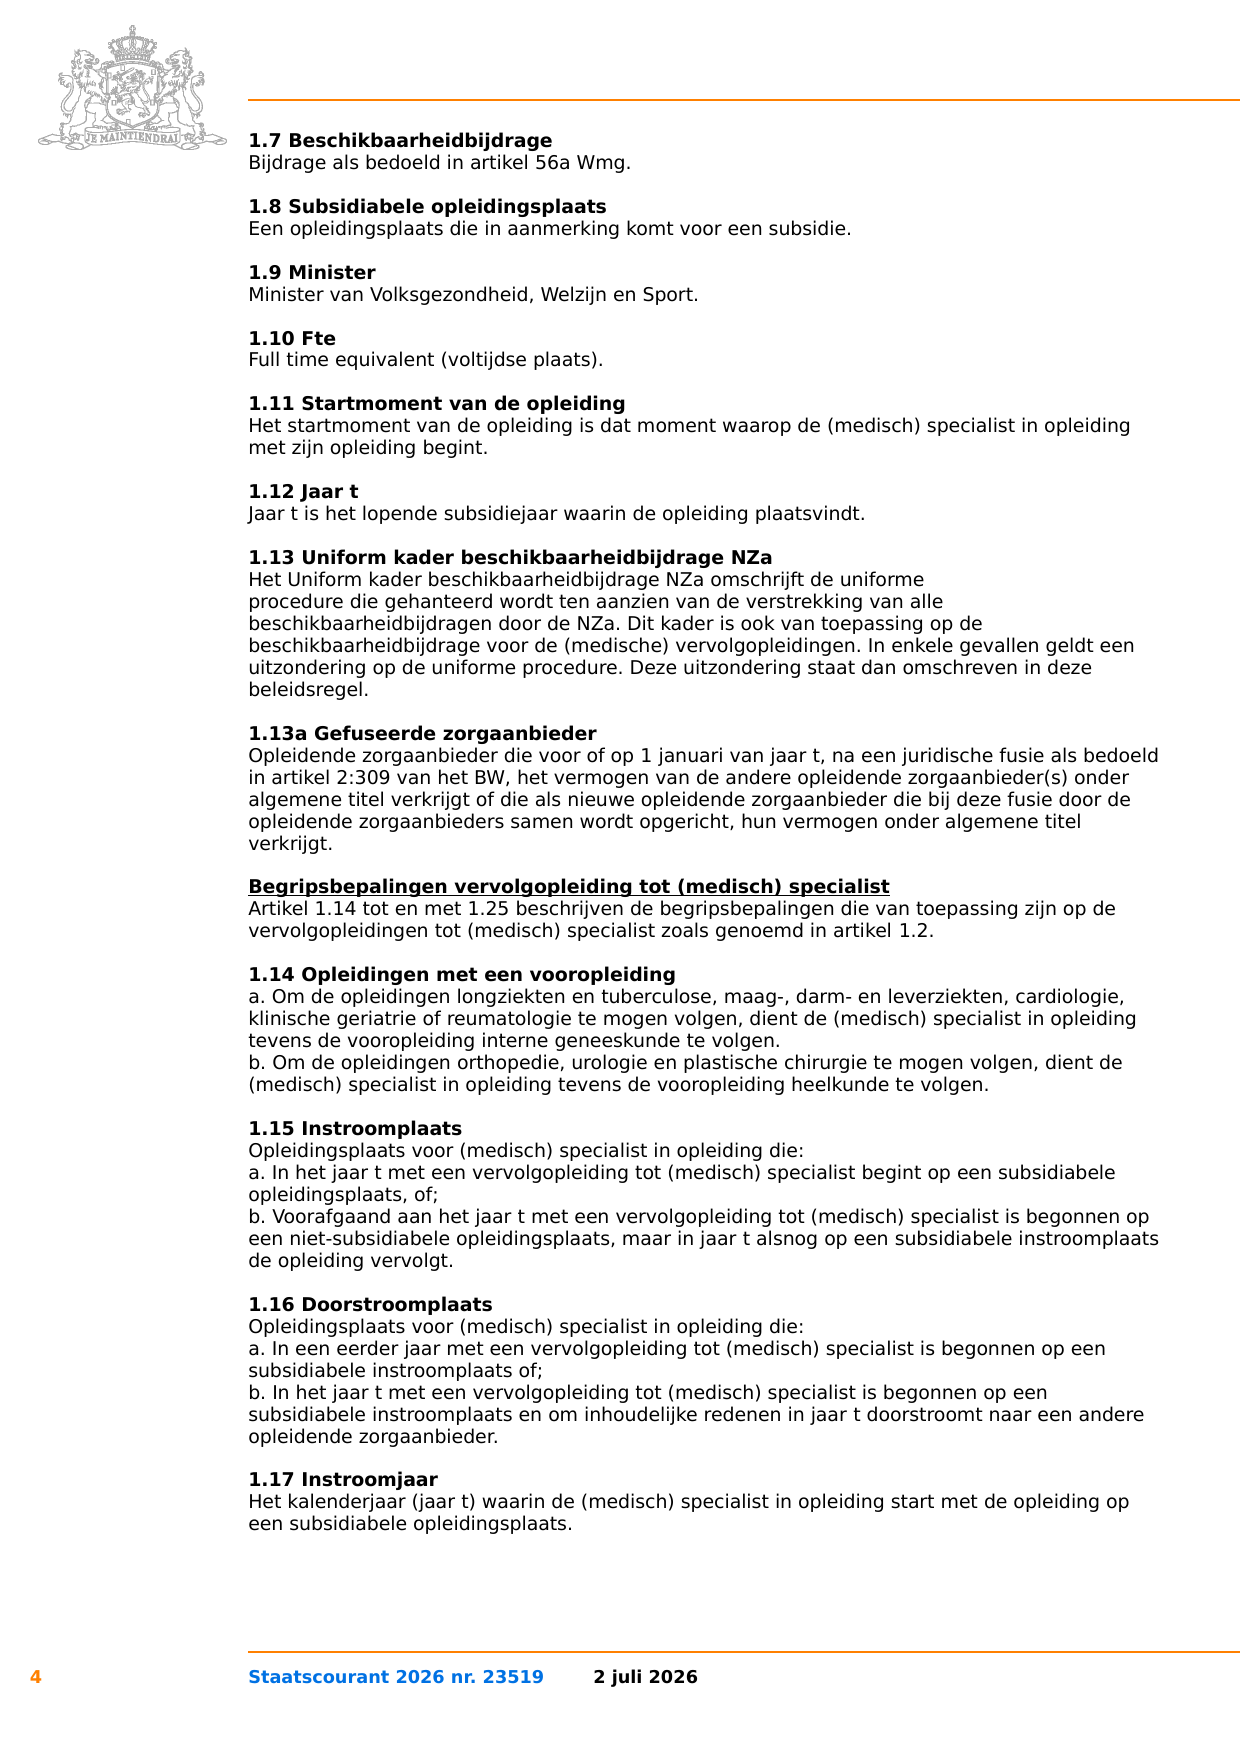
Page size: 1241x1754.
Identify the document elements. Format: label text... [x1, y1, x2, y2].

subtitle 1.15 Instroomplaats [248, 1118, 1163, 1140]
subtitle 1.16 Doorstroomplaats [248, 1294, 1163, 1316]
text a. In het jaar t met een vervolgopleiding tot (medisch) specialist begint op een subsidiabele opleidingsplaats, of; [248, 1162, 1163, 1206]
text Opleidende zorgaanbieder die voor of op 1 januari van jaar t, na een juridische fusie als bedoeld in artikel 2:309 van het BW, het vermogen van de andere opleidende zorgaanbieder(s) onder algemene titel verkrijgt of die als nieuwe opleidende zorgaanbieder die bij deze fusie door de opleidende zorgaanbieders samen wordt opgericht, hun vermogen onder algemene titel verkrijgt. [248, 744, 1163, 854]
text a. Om de opleidingen longziekten en tuberculose, maag-, darm- en leverziekten, cardiologie, klinische geriatrie of reumatologie te mogen volgen, dient de (medisch) specialist in opleiding tevens de vooropleiding interne geneeskunde te volgen. [248, 986, 1163, 1052]
subtitle 1.8 Subsidiabele opleidingsplaats [248, 196, 1163, 218]
text a. In een eerder jaar met een vervolgopleiding tot (medisch) specialist is begonnen op een subsidiabele instroomplaats of; [248, 1338, 1163, 1382]
text Jaar t is het lopende subsidiejaar waarin de opleiding plaatsvindt. [248, 503, 1163, 525]
picture [38, 25, 227, 150]
text Het Uniform kader beschikbaarheidbijdrage NZa omschrijft de uniforme [248, 569, 1163, 591]
text Opleidingsplaats voor (medisch) specialist in opleiding die: [248, 1140, 1163, 1162]
subtitle 1.10 Fte [248, 327, 1163, 349]
text b. Voorafgaand aan het jaar t met een vervolgopleiding tot (medisch) specialist is begonnen op een niet-subsidiabele opleidingsplaats, maar in jaar t alsnog op een subsidiabele instroomplaats de opleiding vervolgt. [248, 1206, 1163, 1272]
subtitle 1.14 Opleidingen met een vooropleiding [248, 964, 1163, 986]
text Minister van Volksgezondheid, Welzijn en Sport. [248, 283, 1163, 306]
text Full time equivalent (voltijdse plaats). [248, 349, 1163, 371]
text Het kalenderjaar (jaar t) waarin de (medisch) specialist in opleiding start met de opleiding op een subsidiabele opleidingsplaats. [248, 1491, 1163, 1535]
subtitle 1.17 Instroomjaar [248, 1469, 1163, 1491]
subtitle 1.9 Minister [248, 262, 1163, 283]
text b. Om de opleidingen orthopedie, urologie en plastische chirurgie te mogen volgen, dient de (medisch) specialist in opleiding tevens de vooropleiding heelkunde te volgen. [248, 1052, 1163, 1096]
subtitle 1.7 Beschikbaarheidbijdrage [248, 130, 1163, 152]
text procedure die gehanteerd wordt ten aanzien van de verstrekking van alle beschikbaarheidbijdragen door de NZa. Dit kader is ook van toepassing op de beschikbaarheidbijdrage voor de (medische) vervolgopleidingen. In enkele gevallen geldt een uitzondering op de uniforme procedure. Deze uitzondering staat dan omschreven in deze beleidsregel. [248, 591, 1163, 701]
text Opleidingsplaats voor (medisch) specialist in opleiding die: [248, 1316, 1163, 1338]
subtitle 1.13a Gefuseerde zorgaanbieder [248, 723, 1163, 744]
subtitle 1.12 Jaar t [248, 481, 1163, 503]
text Artikel 1.14 tot en met 1.25 beschrijven de begripsbepalingen die van toepassing zijn op de vervolgopleidingen tot (medisch) specialist zoals genoemd in artikel 1.2. [248, 898, 1163, 942]
subtitle Begripsbepalingen vervolgopleiding tot (medisch) specialist [248, 876, 1163, 898]
text Een opleidingsplaats die in aanmerking komt voor een subsidie. [248, 218, 1163, 240]
text b. In het jaar t met een vervolgopleiding tot (medisch) specialist is begonnen op een subsidiabele instroomplaats en om inhoudelijke redenen in jaar t doorstroomt naar een andere opleidende zorgaanbieder. [248, 1382, 1163, 1447]
text Bijdrage als bedoeld in artikel 56a Wmg. [248, 152, 1163, 174]
text Het startmoment van de opleiding is dat moment waarop de (medisch) specialist in opleiding met zijn opleiding begint. [248, 415, 1163, 459]
subtitle 1.13 Uniform kader beschikbaarheidbijdrage NZa [248, 547, 1163, 569]
subtitle 1.11 Startmoment van de opleiding [248, 393, 1163, 415]
